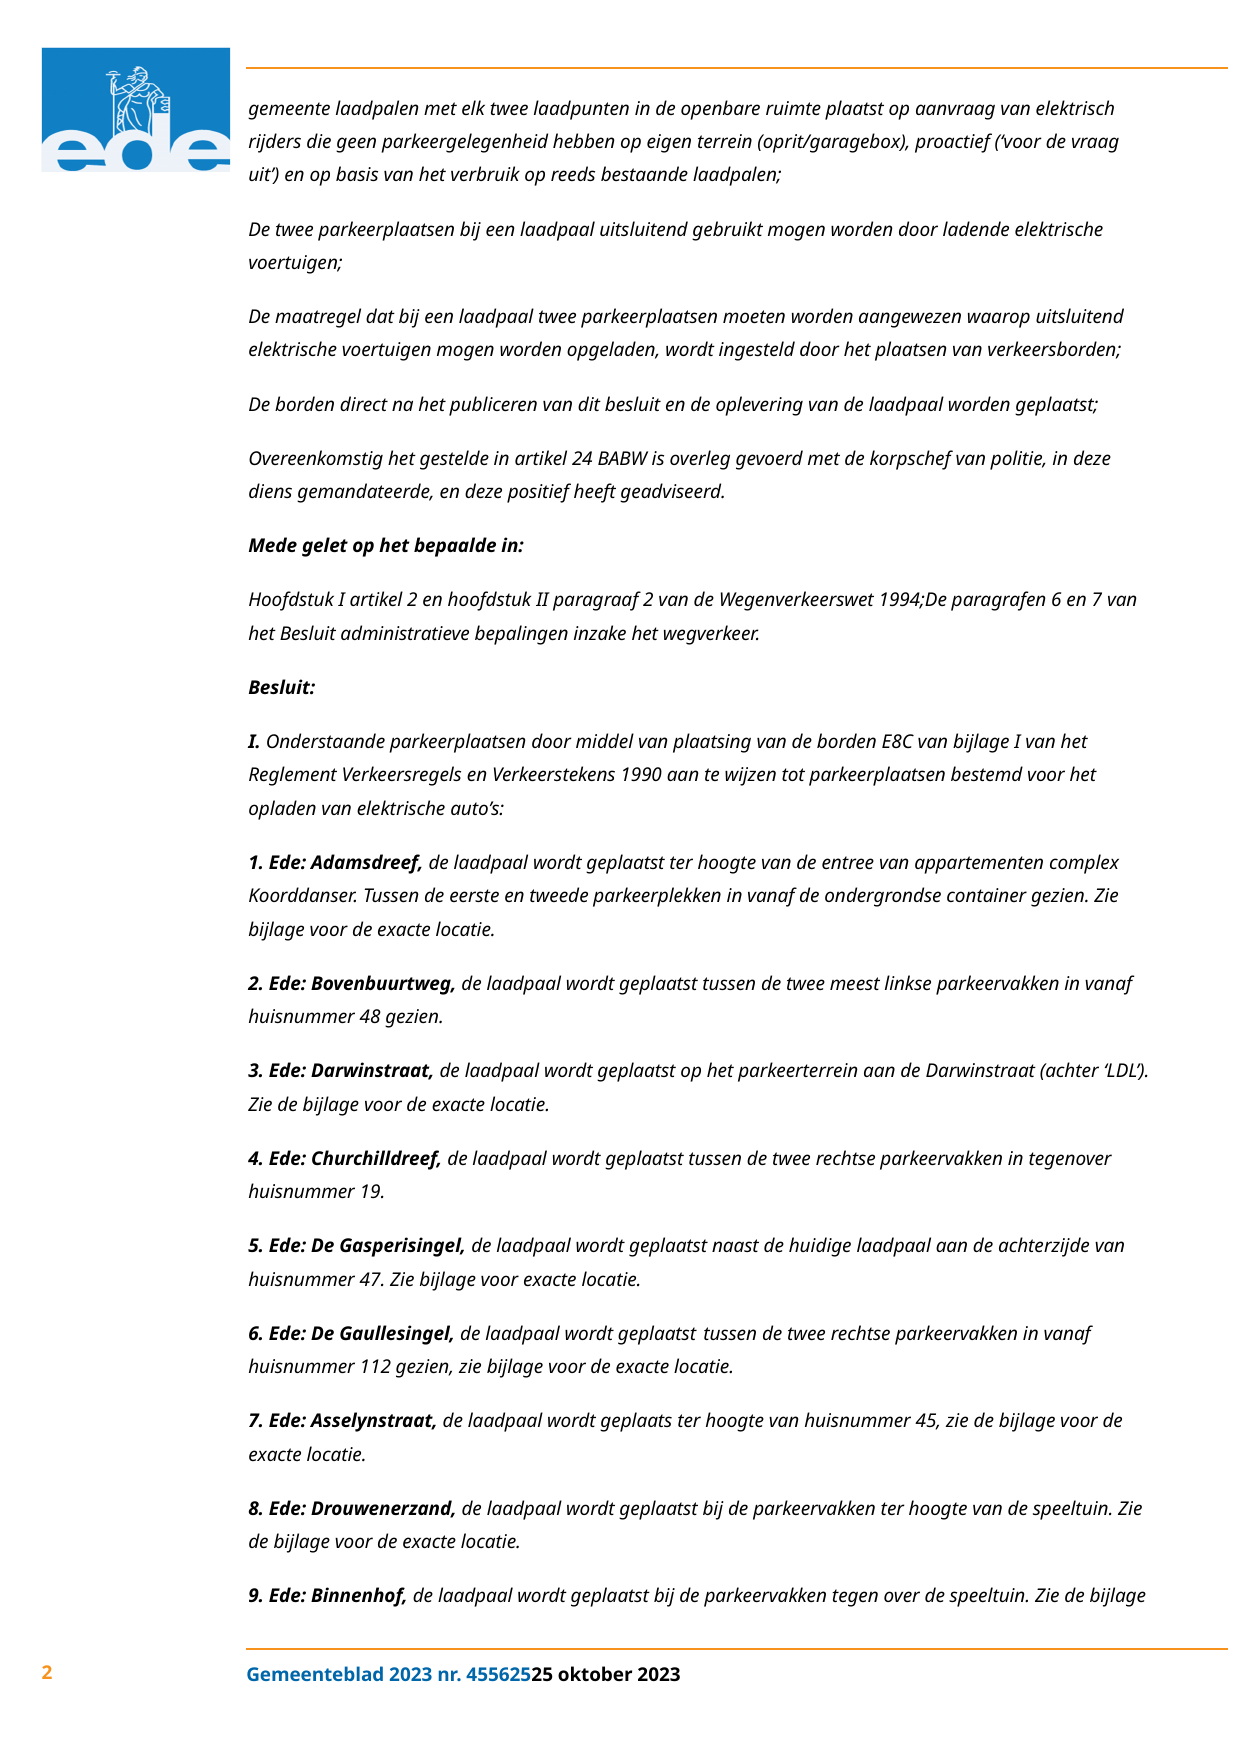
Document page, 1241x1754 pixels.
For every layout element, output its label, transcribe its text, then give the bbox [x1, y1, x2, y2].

text Overeenkomstig het gestelde in artikel 24 BABW is overleg gevoerd met de korpschef van politie, in deze diens gemandateerde, en deze positief heeft geadviseerd. [248, 445, 1152, 504]
text 9. Ede: Binnenhof, de laadpaal wordt geplaatst bij de parkeervakken tegen over de speeltuin. Zie de bijlage [248, 1582, 1152, 1608]
text 1. Ede: Adamsdreef, de laadpaal wordt geplaatst ter hoogte van de entree van appartementen complex Koorddanser. Tussen de eerste en tweede parkeerplekken in vanaf de ondergrondse container gezien. Zie bijlage voor de exacte locatie. [248, 849, 1152, 941]
text gemeente laadpalen met elk twee laadpunten in de openbare ruimte plaatst op aanvraag van elektrisch rijders die geen parkeergelegenheid hebben op eigen terrein (oprit/garagebox), proactief (‘voor de vraag uit’) en op basis van het verbruik op reeds bestaande laadpalen; [248, 95, 1152, 187]
text 4. Ede: Churchilldreef, de laadpaal wordt geplaatst tussen de twee rechtse parkeervakken in tegenover huisnummer 19. [248, 1145, 1152, 1204]
text 6. Ede: De Gaullesingel, de laadpaal wordt geplaatst tussen de twee rechtse parkeervakken in vanaf huisnummer 112 gezien, zie bijlage voor de exacte locatie. [248, 1320, 1152, 1379]
text 5. Ede: De Gasperisingel, de laadpaal wordt geplaatst naast de huidige laadpaal aan de achterzijde van huisnummer 47. Zie bijlage voor exacte locatie. [248, 1232, 1152, 1291]
text Mede gelet op het bepaalde in: [248, 532, 1152, 558]
text Hoofdstuk I artikel 2 en hoofdstuk II paragraaf 2 van de Wegenverkeerswet 1994;De paragrafen 6 en 7 van het Besluit administratieve bepalingen inzake het wegverkeer. [248, 586, 1152, 646]
picture [41, 47, 231, 172]
text 8. Ede: Drouwenerzand, de laadpaal wordt geplaatst bij de parkeervakken ter hoogte van de speeltuin. Zie de bijlage voor de exacte locatie. [248, 1495, 1152, 1554]
text De twee parkeerplaatsen bij een laadpaal uitsluitend gebruikt mogen worden door ladende elektrische voertuigen; [248, 216, 1152, 275]
text Besluit: [248, 674, 1152, 699]
text 3. Ede: Darwinstraat, de laadpaal wordt geplaatst op het parkeerterrein aan de Darwinstraat (achter ‘LDL’). Zie de bijlage voor de exacte locatie. [248, 1057, 1152, 1116]
text 7. Ede: Asselynstraat, de laadpaal wordt geplaats ter hoogte van huisnummer 45, zie de bijlage voor de exacte locatie. [248, 1407, 1152, 1466]
text De borden direct na het publiceren van dit besluit en de oplevering van de laadpaal worden geplaatst; [248, 391, 1152, 416]
text I. Onderstaande parkeerplaatsen door middel van plaatsing van de borden E8C van bijlage I van het Reglement Verkeersregels en Verkeerstekens 1990 aan te wijzen tot parkeerplaatsen bestemd voor het opladen van elektrische auto’s: [248, 728, 1152, 821]
text 2. Ede: Bovenbuurtweg, de laadpaal wordt geplaatst tussen de twee meest linkse parkeervakken in vanaf huisnummer 48 gezien. [248, 970, 1152, 1029]
text De maatregel dat bij een laadpaal twee parkeerplaatsen moeten worden aangewezen waarop uitsluitend elektrische voertuigen mogen worden opgeladen, wordt ingesteld door het plaatsen van verkeersborden; [248, 303, 1152, 362]
